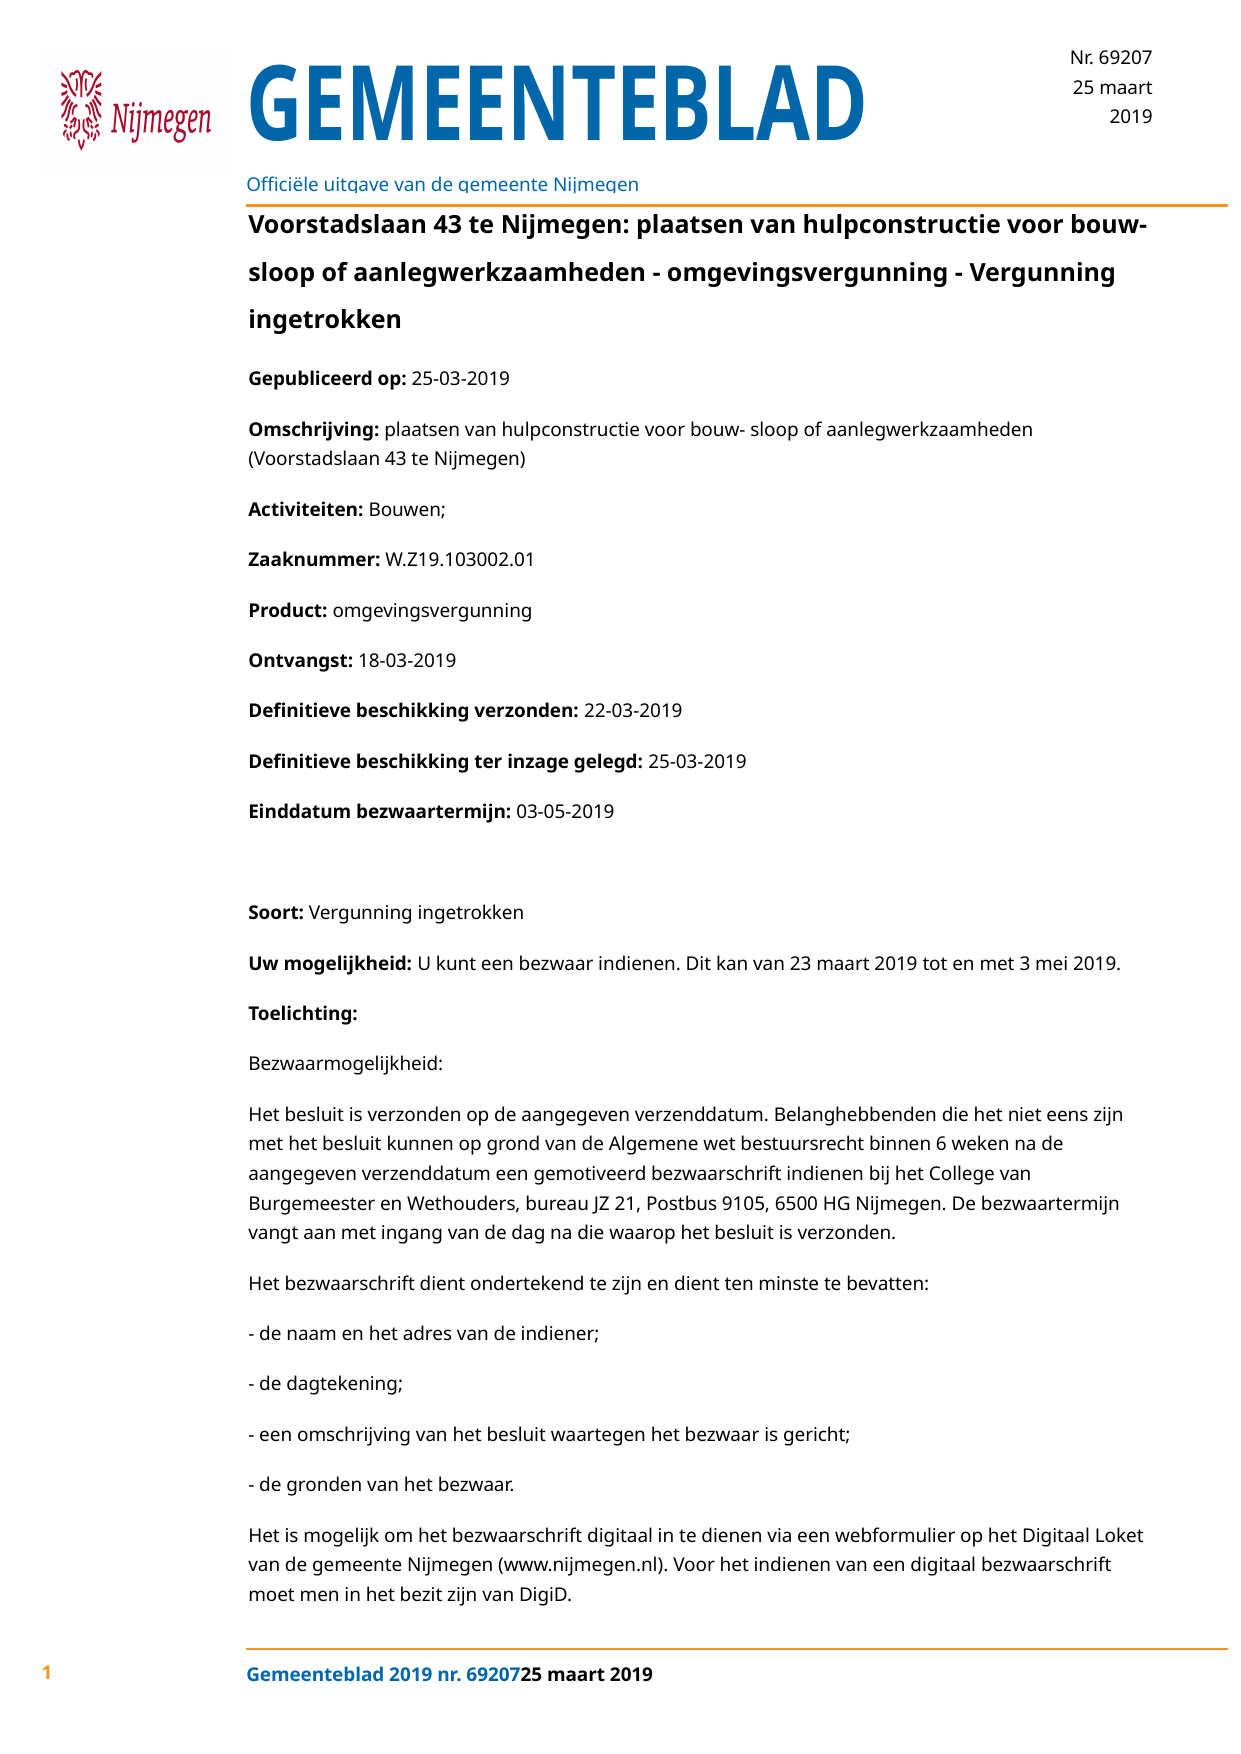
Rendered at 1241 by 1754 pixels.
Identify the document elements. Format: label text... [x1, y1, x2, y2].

text Definitieve beschikking ter inzage gelegd: 25-03-2019 [248, 748, 1152, 774]
text - de naam en het adres van de indiener; [248, 1320, 1152, 1346]
text - een omschrijving van het besluit waartegen het bezwaar is gericht; [248, 1421, 1152, 1447]
text Soort: Vergunning ingetrokken [248, 899, 1152, 925]
text Het bezwaarschrift dient ondertekend te zijn en dient ten minste te bevatten: [248, 1270, 1152, 1295]
text Bezwaarmogelijkheid: [248, 1051, 1152, 1076]
text Toelichting: [248, 1000, 1152, 1026]
text Voorstadslaan 43 te Nijmegen: plaatsen van hulpconstructie voor bouw- sloop of aanlegwerkzaamheden - omgevingsvergunning - Vergunning ingetrokken [248, 207, 1152, 336]
text Het besluit is verzonden op de aangegeven verzenddatum. Belanghebbenden die het niet eens zijn met het besluit kunnen op grond van de Algemene wet bestuursrecht binnen 6 weken na de aangegeven verzenddatum een gemotiveerd bezwaarschrift indienen bij het College van Burgemeester en Wethouders, bureau JZ 21, Postbus 9105, 6500 HG Nijmegen. De bezwaartermijn vangt aan met ingang van de dag na die waarop het besluit is verzonden. [248, 1101, 1152, 1245]
text Uw mogelijkheid: U kunt een bezwaar indienen. Dit kan van 23 maart 2019 tot en met 3 mei 2019. [248, 950, 1152, 975]
text Definitieve beschikking verzonden: 22-03-2019 [248, 698, 1152, 723]
picture [41, 47, 231, 172]
text Einddatum bezwaartermijn: 03-05-2019 [248, 798, 1152, 824]
text - de dagtekening; [248, 1371, 1152, 1396]
text Product: omgevingsvergunning [248, 597, 1152, 622]
text Gepubliceerd op: 25-03-2019 [248, 366, 1152, 391]
text Zaaknummer: W.Z19.103002.01 [248, 546, 1152, 572]
text Het is mogelijk om het bezwaarschrift digitaal in te dienen via een webformulier op het Digitaal Loket van de gemeente Nijmegen (www.nijmegen.nl). Voor het indienen van een digitaal bezwaarschrift moet men in het bezit zijn van DigiD. [248, 1522, 1152, 1607]
text - de gronden van het bezwaar. [248, 1471, 1152, 1497]
text Activiteiten: Bouwen; [248, 496, 1152, 522]
text Ontvangst: 18-03-2019 [248, 647, 1152, 673]
text Omschrijving: plaatsen van hulpconstructie voor bouw- sloop of aanlegwerkzaamheden (Voorstadslaan 43 te Nijmegen) [248, 416, 1152, 471]
